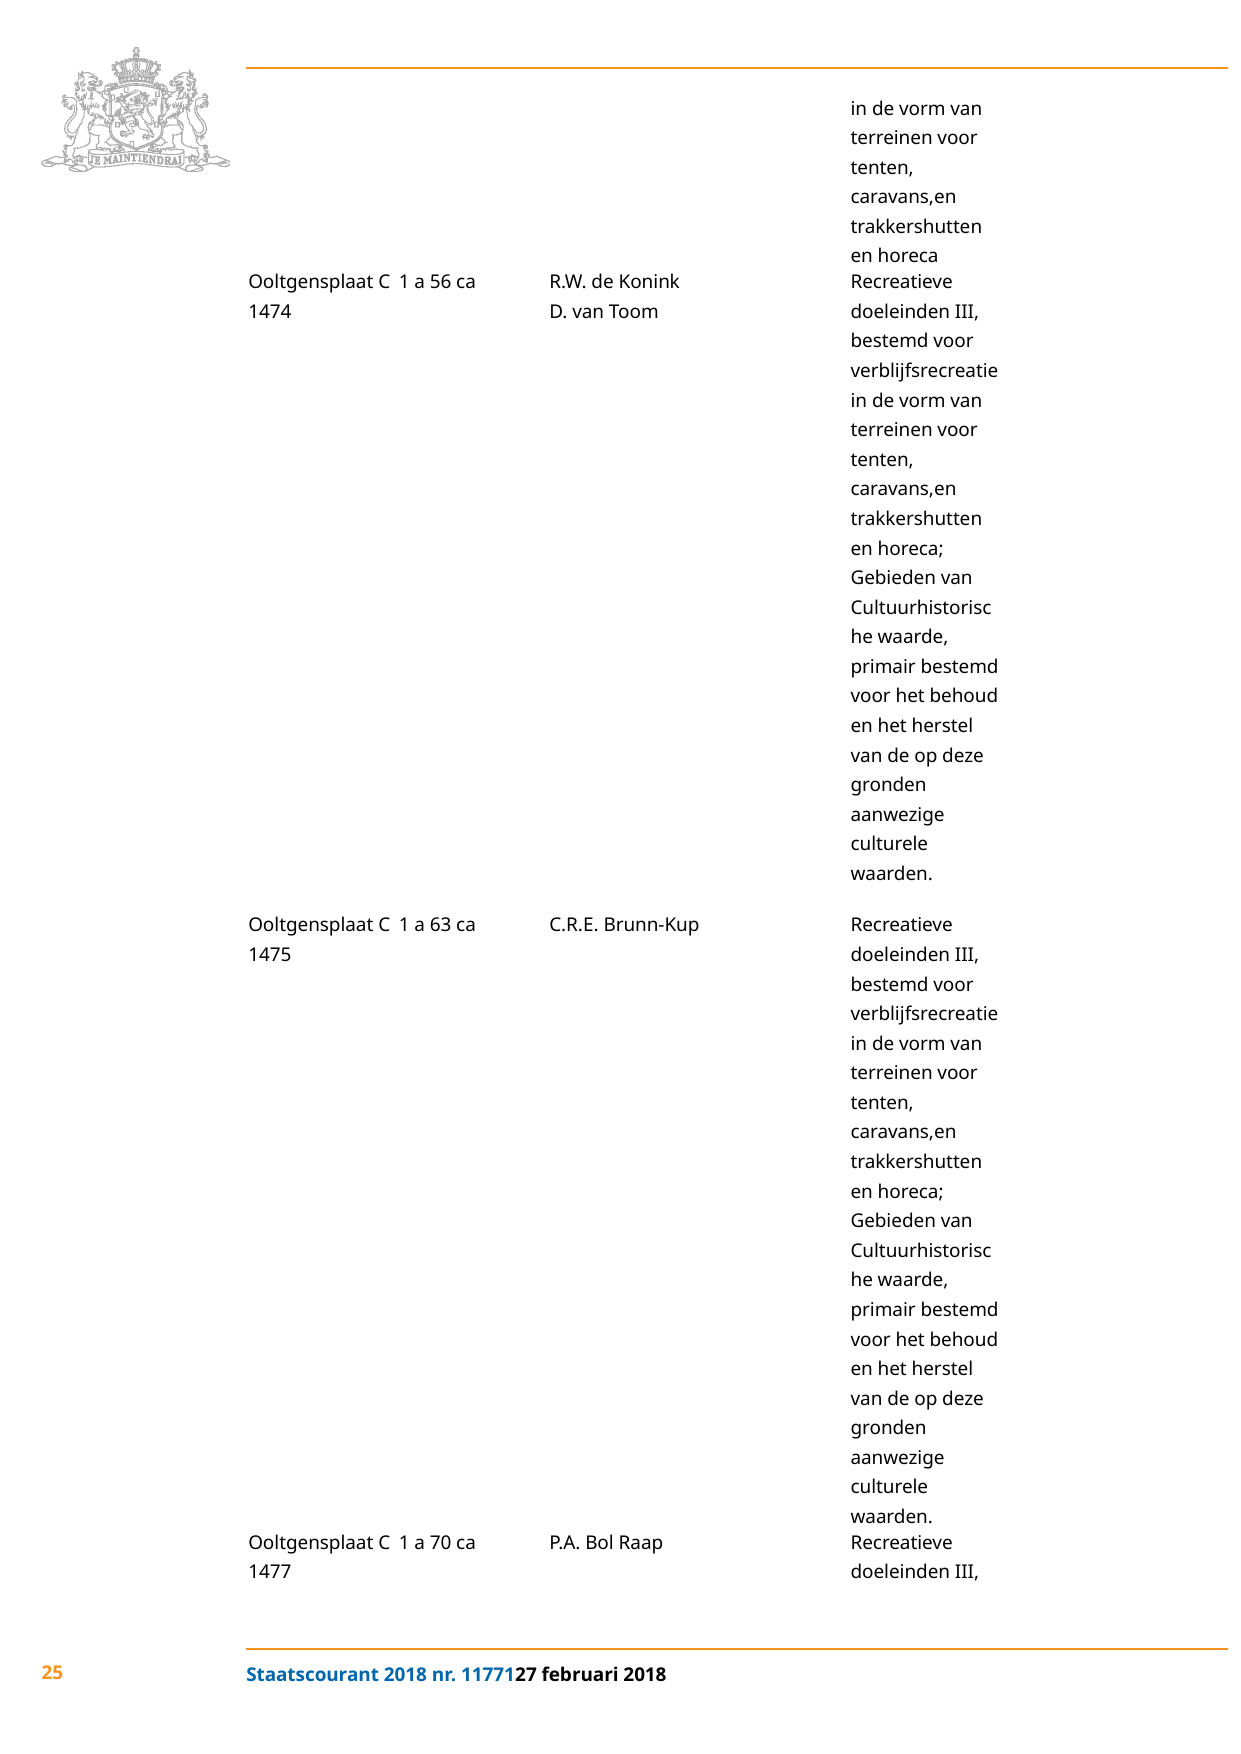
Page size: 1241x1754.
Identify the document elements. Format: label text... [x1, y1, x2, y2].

table_cell [1001, 1529, 1152, 1584]
table_cell [248, 886, 398, 912]
table_cell Recreatieve doeleinden III, [850, 1529, 1001, 1584]
table_cell [1001, 912, 1152, 1529]
table_cell [700, 269, 850, 886]
picture [41, 47, 231, 172]
table_cell [1001, 269, 1152, 886]
table_cell [1001, 95, 1152, 268]
table_cell 1 a 56 ca [399, 269, 549, 886]
table_cell [700, 1529, 850, 1584]
table_cell Ooltgensplaat C 1475 [248, 912, 398, 1529]
table_cell in de vorm van terreinen voor tenten, caravans,en trakkershutten en horeca [850, 95, 1001, 268]
table_cell Ooltgensplaat C 1474 [248, 269, 398, 886]
table_cell P.A. Bol Raap [549, 1529, 700, 1584]
table_cell [700, 912, 850, 1529]
table_cell Recreatieve doeleinden III, bestemd voor verblijfsrecreatie in de vorm van terreinen voor tenten, caravans,en trakkershutten en horeca; Gebieden van Cultuurhistorische waarde, primair bestemd voor het behoud en het herstel van de op deze gronden aanwezige culturele waarden. [850, 912, 1001, 1529]
table_cell 1 a 70 ca [399, 1529, 549, 1584]
table_cell [399, 95, 549, 268]
table_cell R.W. de Konink D. van Toom [549, 269, 700, 886]
table_cell [248, 95, 398, 268]
table_cell 1 a 63 ca [399, 912, 549, 1529]
table_cell C.R.E. Brunn-Kup [549, 912, 700, 1529]
table_cell Recreatieve doeleinden III, bestemd voor verblijfsrecreatie in de vorm van terreinen voor tenten, caravans,en trakkershutten en horeca; Gebieden van Cultuurhistorische waarde, primair bestemd voor het behoud en het herstel van de op deze gronden aanwezige culturele waarden. [850, 269, 1001, 886]
table_cell [700, 95, 850, 268]
table_cell Ooltgensplaat C 1477 [248, 1529, 398, 1584]
table_cell [549, 95, 700, 268]
